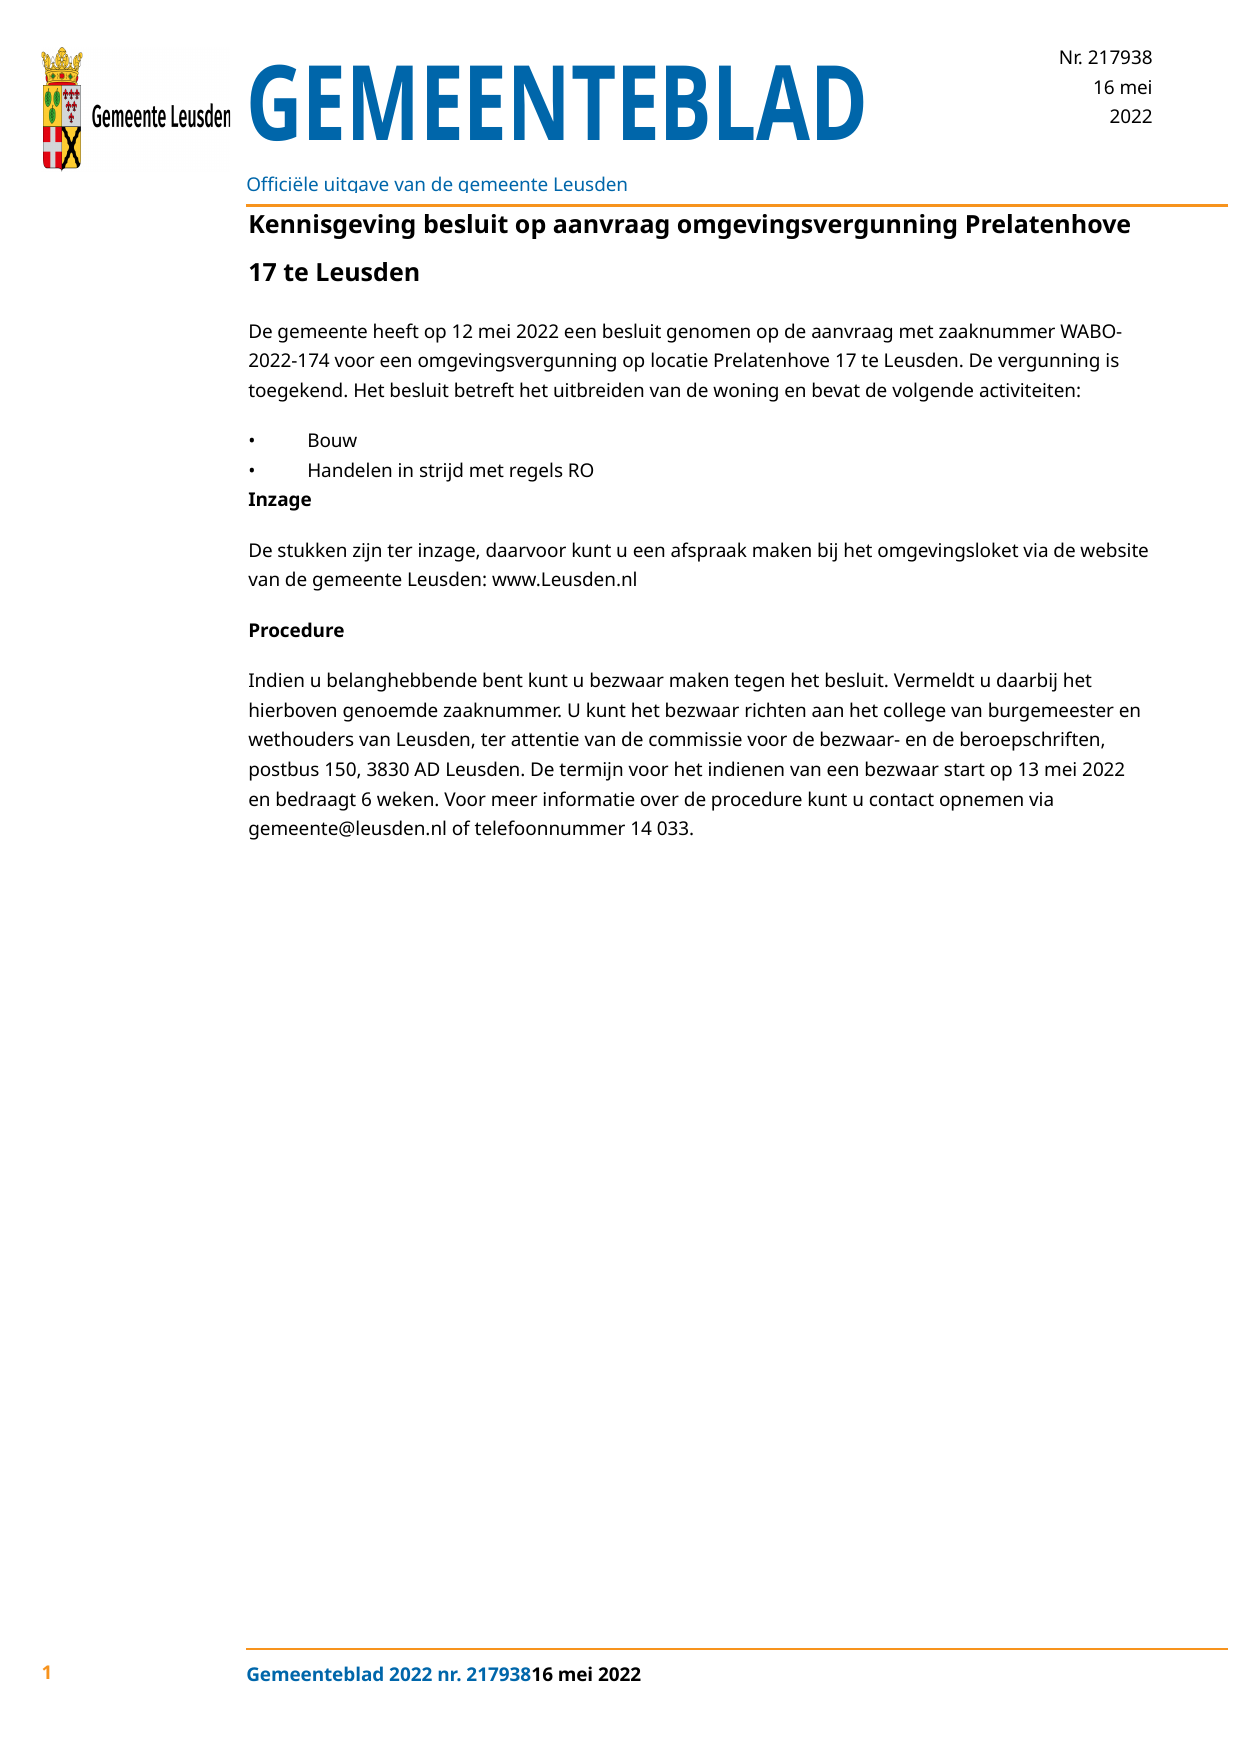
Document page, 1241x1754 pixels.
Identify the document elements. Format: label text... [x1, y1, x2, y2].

text Inzage [248, 487, 1152, 512]
list Bouw [248, 427, 1152, 453]
list Handelen in strijd met regels RO [248, 457, 1152, 483]
text De gemeente heeft op 12 mei 2022 een besluit genomen op de aanvraag met zaaknummer WABO-2022-174 voor een omgevingsvergunning op locatie Prelatenhove 17 te Leusden. De vergunning is toegekend. Het besluit betreft het uitbreiden van de woning en bevat de volgende activiteiten: [248, 318, 1152, 403]
text Indien u belanghebbende bent kunt u bezwaar maken tegen het besluit. Vermeldt u daarbij het hierboven genoemde zaaknummer. U kunt het bezwaar richten aan het college van burgemeester en wethouders van Leusden, ter attentie van de commissie voor de bezwaar- en de beroepschriften, postbus 150, 3830 AD Leusden. De termijn voor het indienen van een bezwaar start op 13 mei 2022 en bedraagt 6 weken. Voor meer informatie over de procedure kunt u contact opnemen via gemeente@leusden.nl of telefoonnummer 14 033. [248, 667, 1152, 841]
text Procedure [248, 617, 1152, 643]
text De stukken zijn ter inzage, daarvoor kunt u een afspraak maken bij het omgevingsloket via de website van de gemeente Leusden: www.Leusden.nl [248, 537, 1152, 592]
text Kennisgeving besluit op aanvraag omgevingsvergunning Prelatenhove 17 te Leusden [248, 207, 1152, 288]
picture [41, 47, 231, 172]
